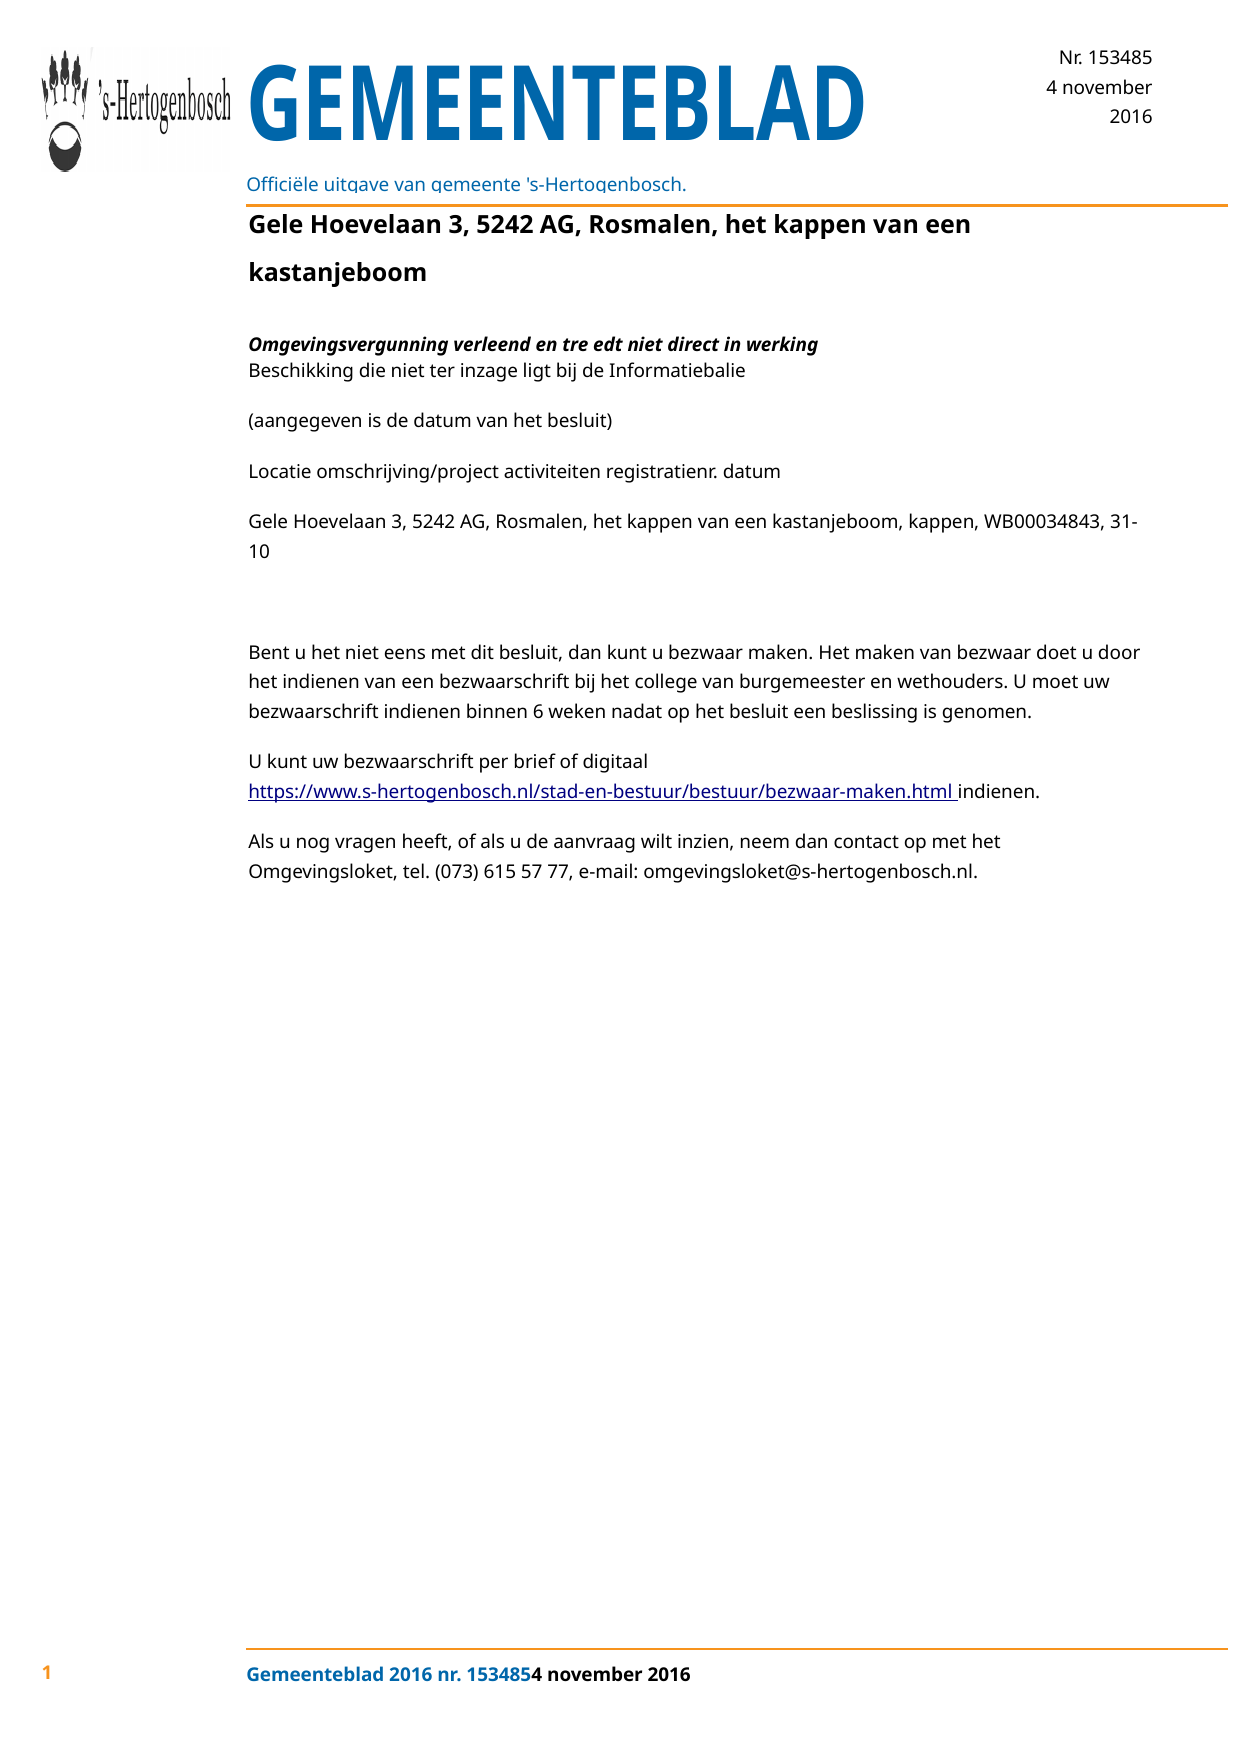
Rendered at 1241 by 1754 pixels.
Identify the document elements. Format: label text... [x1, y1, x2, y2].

text Gele Hoevelaan 3, 5242 AG, Rosmalen, het kappen van een kastanjeboom [248, 207, 1152, 288]
text Bent u het niet eens met dit besluit, dan kunt u bezwaar maken. Het maken van bezwaar doet u door het indienen van een bezwaarschrift bij het college van burgemeester en wethouders. U moet uw bezwaarschrift indienen binnen 6 weken nadat op het besluit een beslissing is genomen. [248, 639, 1152, 724]
text Als u nog vragen heeft, of als u de aanvraag wilt inzien, neem dan contact op met het Omgevingsloket, tel. (073) 615 57 77, e-mail: omgevingsloket@s-hertogenbosch.nl. [248, 828, 1152, 884]
text Gele Hoevelaan 3, 5242 AG, Rosmalen, het kappen van een kastanjeboom, kappen, WB00034843, 31-10 [248, 508, 1152, 564]
text Omgevingsvergunning verleend en tre edt niet direct in werking [248, 331, 1152, 357]
text U kunt uw bezwaarschrift per brief of digitaal https://www.s-hertogenbosch.nl/stad-en-bestuur/bestuur/bezwaar-maken.html indienen. [248, 748, 1152, 804]
text Beschikking die niet ter inzage ligt bij de Informatiebalie [248, 357, 1152, 383]
picture [41, 47, 231, 172]
text Locatie omschrijving/project activiteiten registratienr. datum [248, 458, 1152, 484]
text (aangegeven is de datum van het besluit) [248, 408, 1152, 433]
